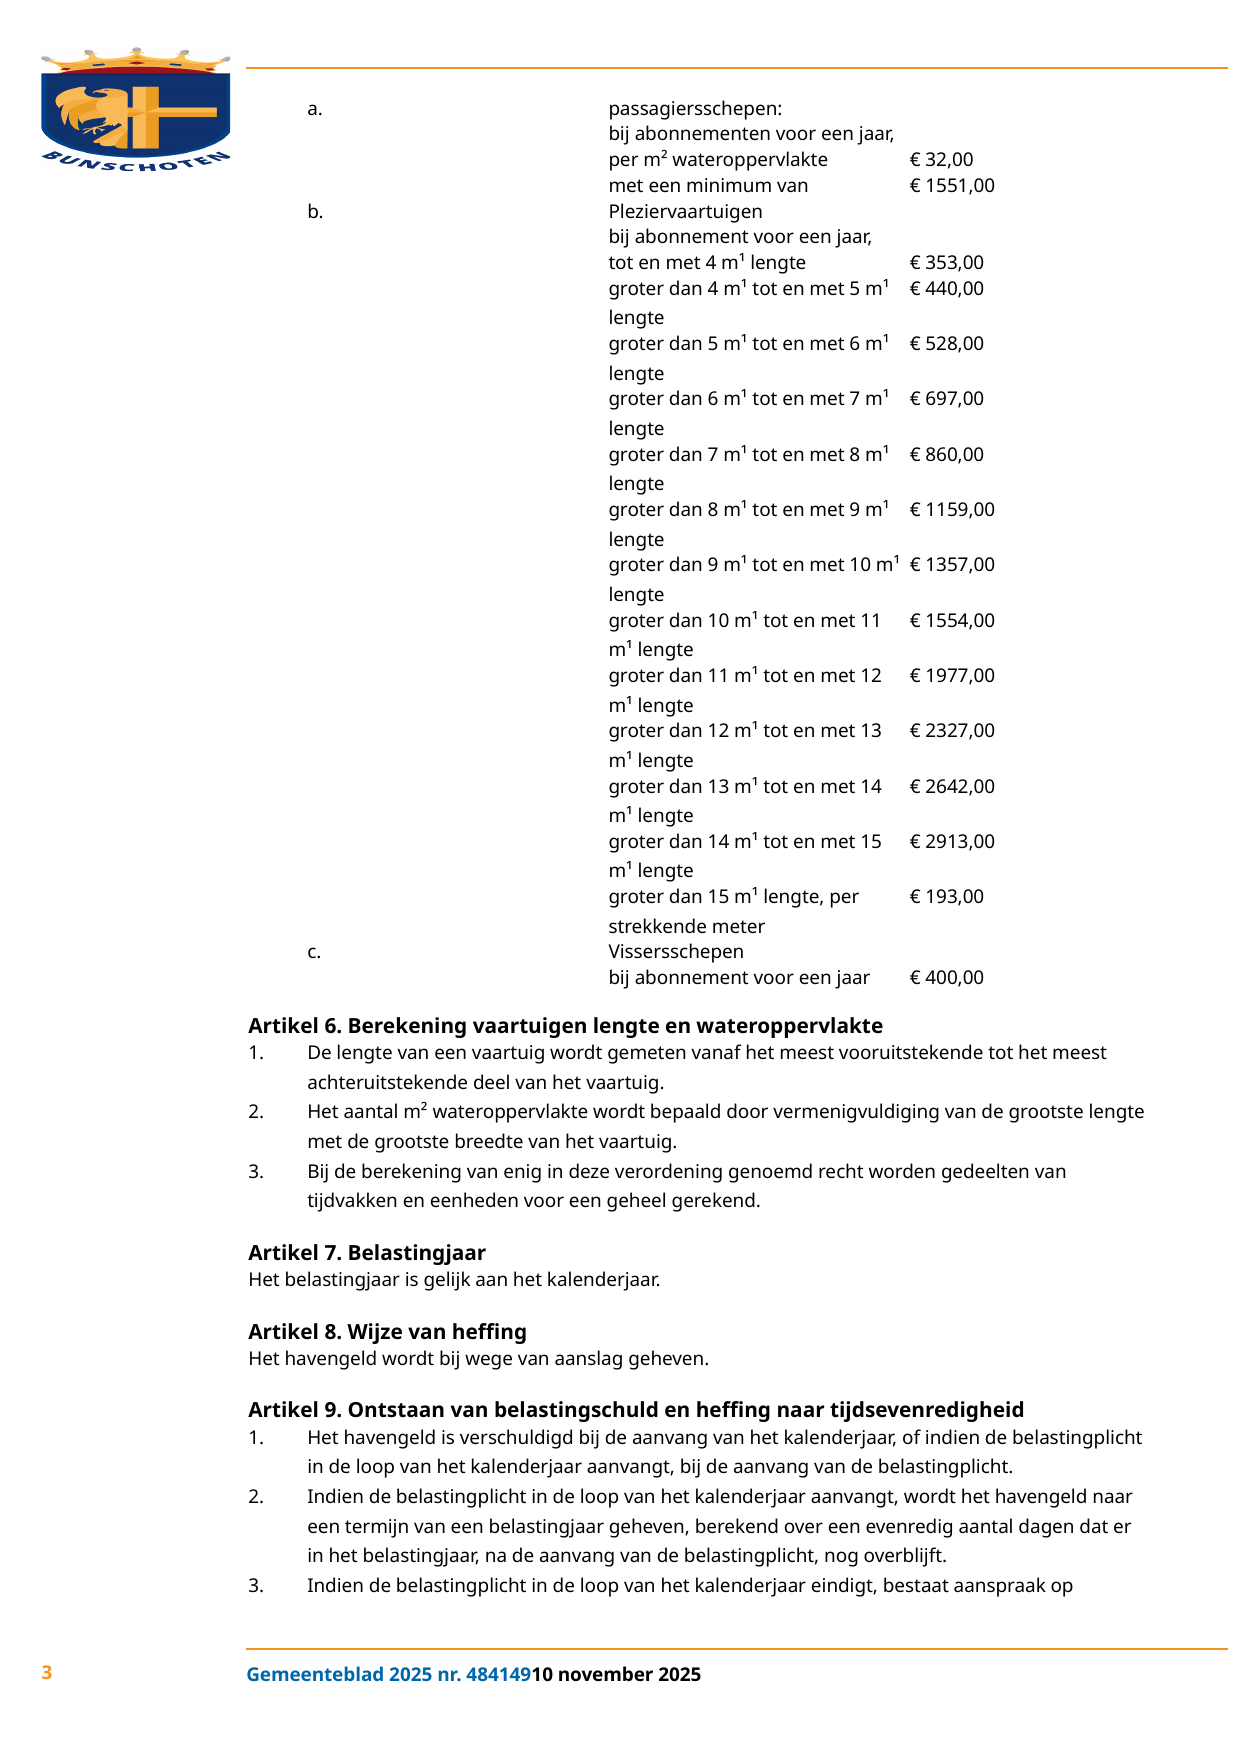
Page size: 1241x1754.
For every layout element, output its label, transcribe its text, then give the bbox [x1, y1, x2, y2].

table_cell c. [307, 939, 608, 964]
table_cell [307, 828, 608, 883]
table_cell [307, 386, 608, 441]
table_cell groter dan 15 m¹ lengte, per strekkende meter [608, 884, 909, 939]
table_cell € 1554,00 [910, 607, 1211, 662]
table_cell bij abonnementen voor een jaar, [608, 121, 909, 146]
list Bij de berekening van enig in deze verordening genoemd recht worden gedeelten van tijdvakken en eenheden voor een geheel gerekend. [248, 1158, 1152, 1213]
table_cell [910, 198, 1211, 223]
table_cell [307, 718, 608, 773]
table_cell [307, 275, 608, 330]
table_cell € 32,00 [910, 146, 1211, 172]
text Artikel 9. Ontstaan van belastingschuld en heffing naar tijdsevenredigheid [248, 1396, 1152, 1424]
table_cell [307, 773, 608, 828]
table_cell groter dan 11 m¹ tot en met 12 m¹ lengte [608, 662, 909, 717]
table_cell per m² wateroppervlakte [608, 146, 909, 172]
table_cell groter dan 4 m¹ tot en met 5 m¹ lengte [608, 275, 909, 330]
table_cell met een minimum van [608, 172, 909, 198]
table_cell [307, 146, 608, 172]
table_cell [307, 330, 608, 386]
table_cell groter dan 13 m¹ tot en met 14 m¹ lengte [608, 773, 909, 828]
table_cell € 528,00 [910, 330, 1211, 386]
list De lengte van een vaartuig wordt gemeten vanaf het meest vooruitstekende tot het meest achteruitstekende deel van het vaartuig. [248, 1039, 1152, 1095]
text Artikel 6. Berekening vaartuigen lengte en wateroppervlakte [248, 1011, 1152, 1039]
list Het havengeld is verschuldigd bij de aanvang van het kalenderjaar, of indien de belastingplicht in de loop van het kalenderjaar aanvangt, bij de aanvang van de belastingplicht. [248, 1424, 1152, 1479]
table_cell groter dan 8 m¹ tot en met 9 m¹ lengte [608, 496, 909, 552]
table_cell [910, 939, 1211, 964]
table_cell [307, 496, 608, 552]
text Het havengeld wordt bij wege van aanslag geheven. [248, 1345, 1152, 1371]
table_cell € 353,00 [910, 249, 1211, 275]
table_cell groter dan 10 m¹ tot en met 11 m¹ lengte [608, 607, 909, 662]
table_cell [910, 224, 1211, 249]
table_cell [307, 224, 608, 249]
text Artikel 7. Belastingjaar [248, 1238, 1152, 1266]
table_cell € 2327,00 [910, 718, 1211, 773]
table_cell € 400,00 [910, 965, 1211, 990]
table_cell Pleziervaartuigen [608, 198, 909, 223]
table_header [910, 95, 1211, 121]
table_cell € 440,00 [910, 275, 1211, 330]
table_cell [910, 121, 1211, 146]
table_cell groter dan 6 m¹ tot en met 7 m¹ lengte [608, 386, 909, 441]
table_cell bij abonnement voor een jaar [608, 965, 909, 990]
table_header passagiersschepen: [608, 95, 909, 121]
table_cell groter dan 14 m¹ tot en met 15 m¹ lengte [608, 828, 909, 883]
table_cell € 1977,00 [910, 662, 1211, 717]
table_cell [307, 552, 608, 607]
table_cell € 860,00 [910, 441, 1211, 496]
table_cell [307, 662, 608, 717]
picture [41, 47, 231, 172]
table_cell € 2913,00 [910, 828, 1211, 883]
table_cell [307, 965, 608, 990]
table_cell [307, 607, 608, 662]
table_cell tot en met 4 m¹ lengte [608, 249, 909, 275]
table_cell € 193,00 [910, 884, 1211, 939]
text Het belastingjaar is gelijk aan het kalenderjaar. [248, 1266, 1152, 1292]
table_cell € 1357,00 [910, 552, 1211, 607]
table_cell € 2642,00 [910, 773, 1211, 828]
list Indien de belastingplicht in de loop van het kalenderjaar eindigt, bestaat aanspraak op [248, 1572, 1152, 1598]
table_cell [307, 121, 608, 146]
table_cell [307, 884, 608, 939]
table_cell groter dan 7 m¹ tot en met 8 m¹ lengte [608, 441, 909, 496]
table_cell b. [307, 198, 608, 223]
table_cell [307, 172, 608, 198]
table_cell [307, 441, 608, 496]
table_header a. [307, 95, 608, 121]
table_cell bij abonnement voor een jaar, [608, 224, 909, 249]
table_cell groter dan 5 m¹ tot en met 6 m¹ lengte [608, 330, 909, 386]
text Artikel 8. Wijze van heffing [248, 1317, 1152, 1345]
table_cell € 697,00 [910, 386, 1211, 441]
table_cell € 1159,00 [910, 496, 1211, 552]
table_cell Vissersschepen [608, 939, 909, 964]
table_cell groter dan 12 m¹ tot en met 13 m¹ lengte [608, 718, 909, 773]
table_cell [307, 249, 608, 275]
list Het aantal m² wateroppervlakte wordt bepaald door vermenigvuldiging van de grootste lengte met de grootste breedte van het vaartuig. [248, 1099, 1152, 1154]
table_cell € 1551,00 [910, 172, 1211, 198]
table_cell groter dan 9 m¹ tot en met 10 m¹ lengte [608, 552, 909, 607]
list Indien de belastingplicht in de loop van het kalenderjaar aanvangt, wordt het havengeld naar een termijn van een belastingjaar geheven, berekend over een evenredig aantal dagen dat er in het belastingjaar, na de aanvang van de belastingplicht, nog overblijft. [248, 1483, 1152, 1568]
